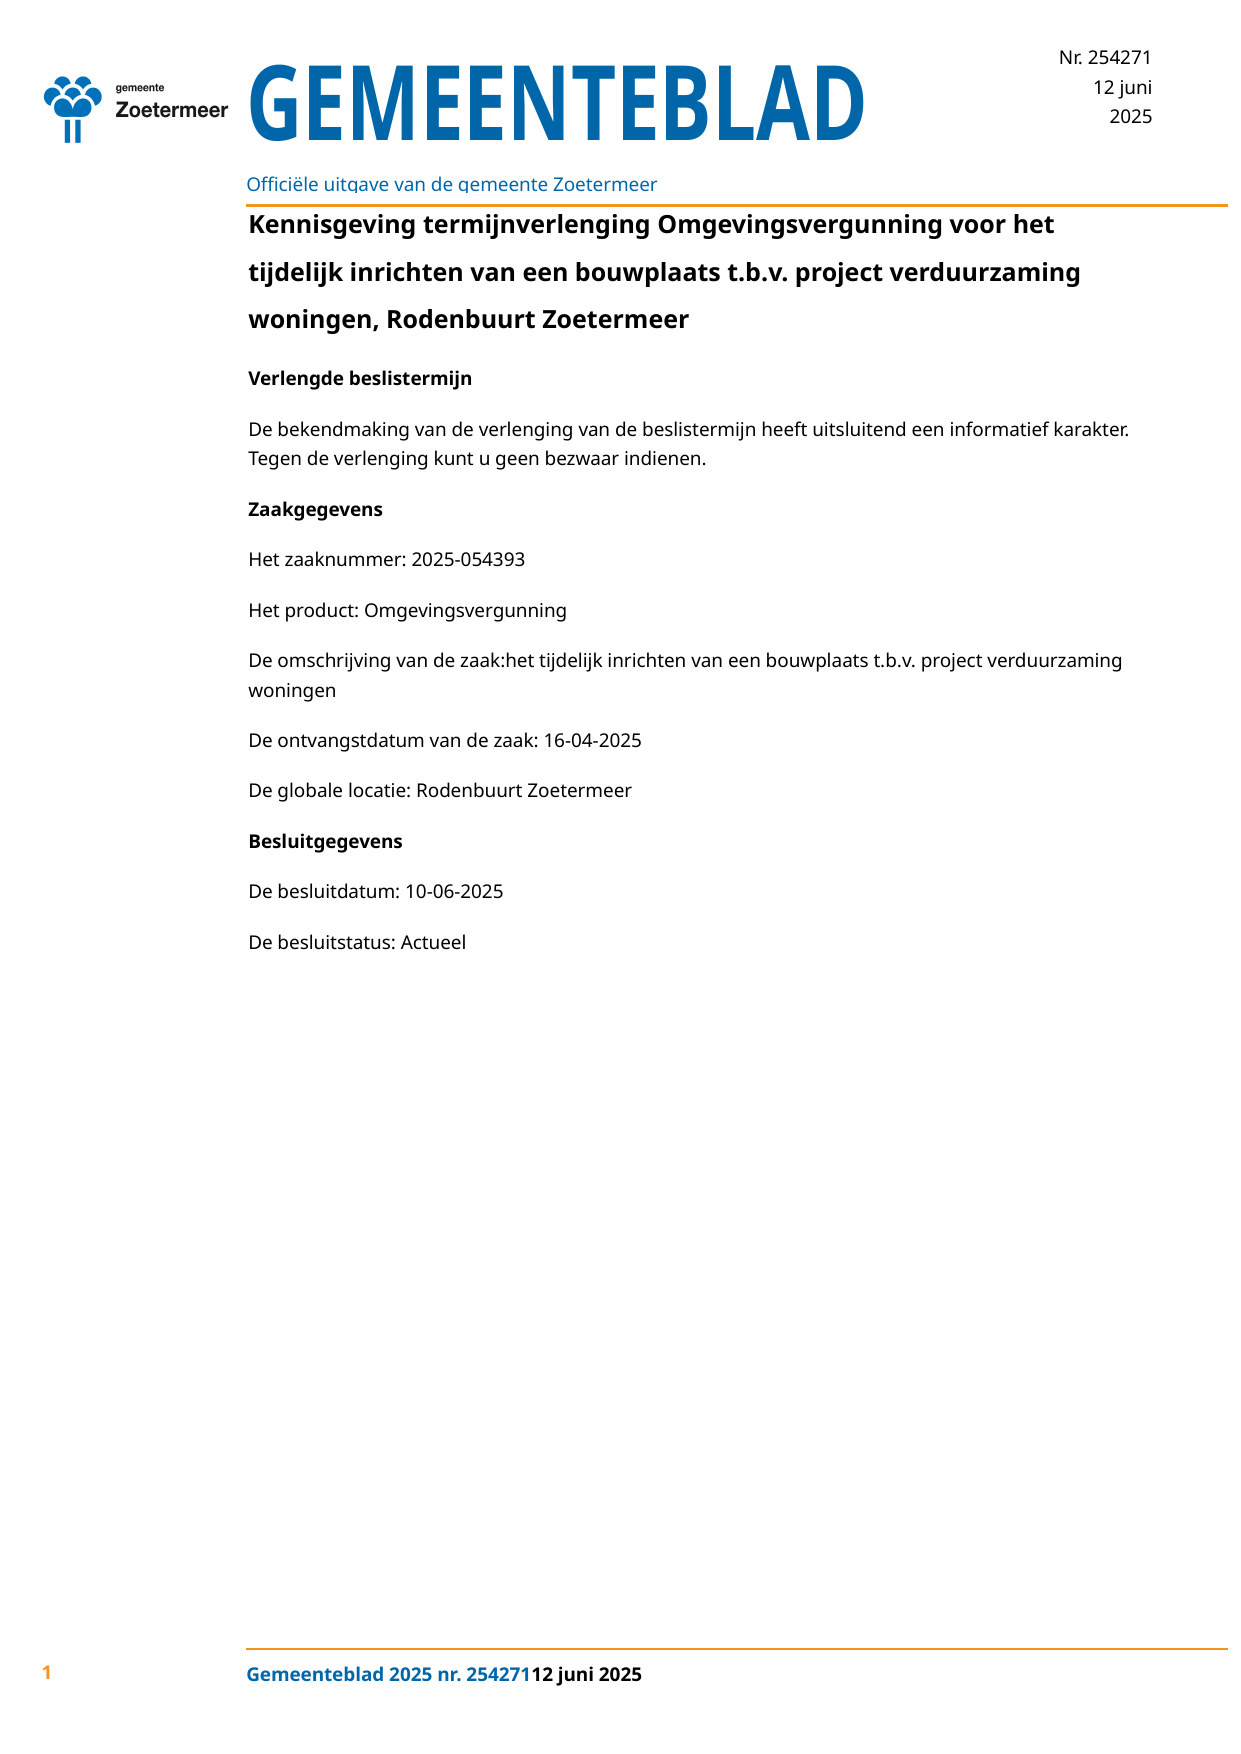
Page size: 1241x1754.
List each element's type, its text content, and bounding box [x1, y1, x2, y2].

text Het zaaknummer: 2025-054393 [248, 546, 1152, 572]
text De bekendmaking van de verlenging van de beslistermijn heeft uitsluitend een informatief karakter. Tegen de verlenging kunt u geen bezwaar indienen. [248, 416, 1152, 471]
text Verlengde beslistermijn [248, 366, 1152, 391]
text De ontvangstdatum van de zaak: 16-04-2025 [248, 727, 1152, 753]
text De globale locatie: Rodenbuurt Zoetermeer [248, 778, 1152, 803]
text Besluitgegevens [248, 828, 1152, 854]
text Kennisgeving termijnverlenging Omgevingsvergunning voor het tijdelijk inrichten van een bouwplaats t.b.v. project verduurzaming woningen, Rodenbuurt Zoetermeer [248, 207, 1152, 336]
picture [41, 47, 231, 172]
text Het product: Omgevingsvergunning [248, 597, 1152, 622]
text De besluitdatum: 10-06-2025 [248, 878, 1152, 904]
text De besluitstatus: Actueel [248, 929, 1152, 954]
text Zaakgegevens [248, 496, 1152, 522]
text De omschrijving van de zaak:het tijdelijk inrichten van een bouwplaats t.b.v. project verduurzaming woningen [248, 647, 1152, 702]
